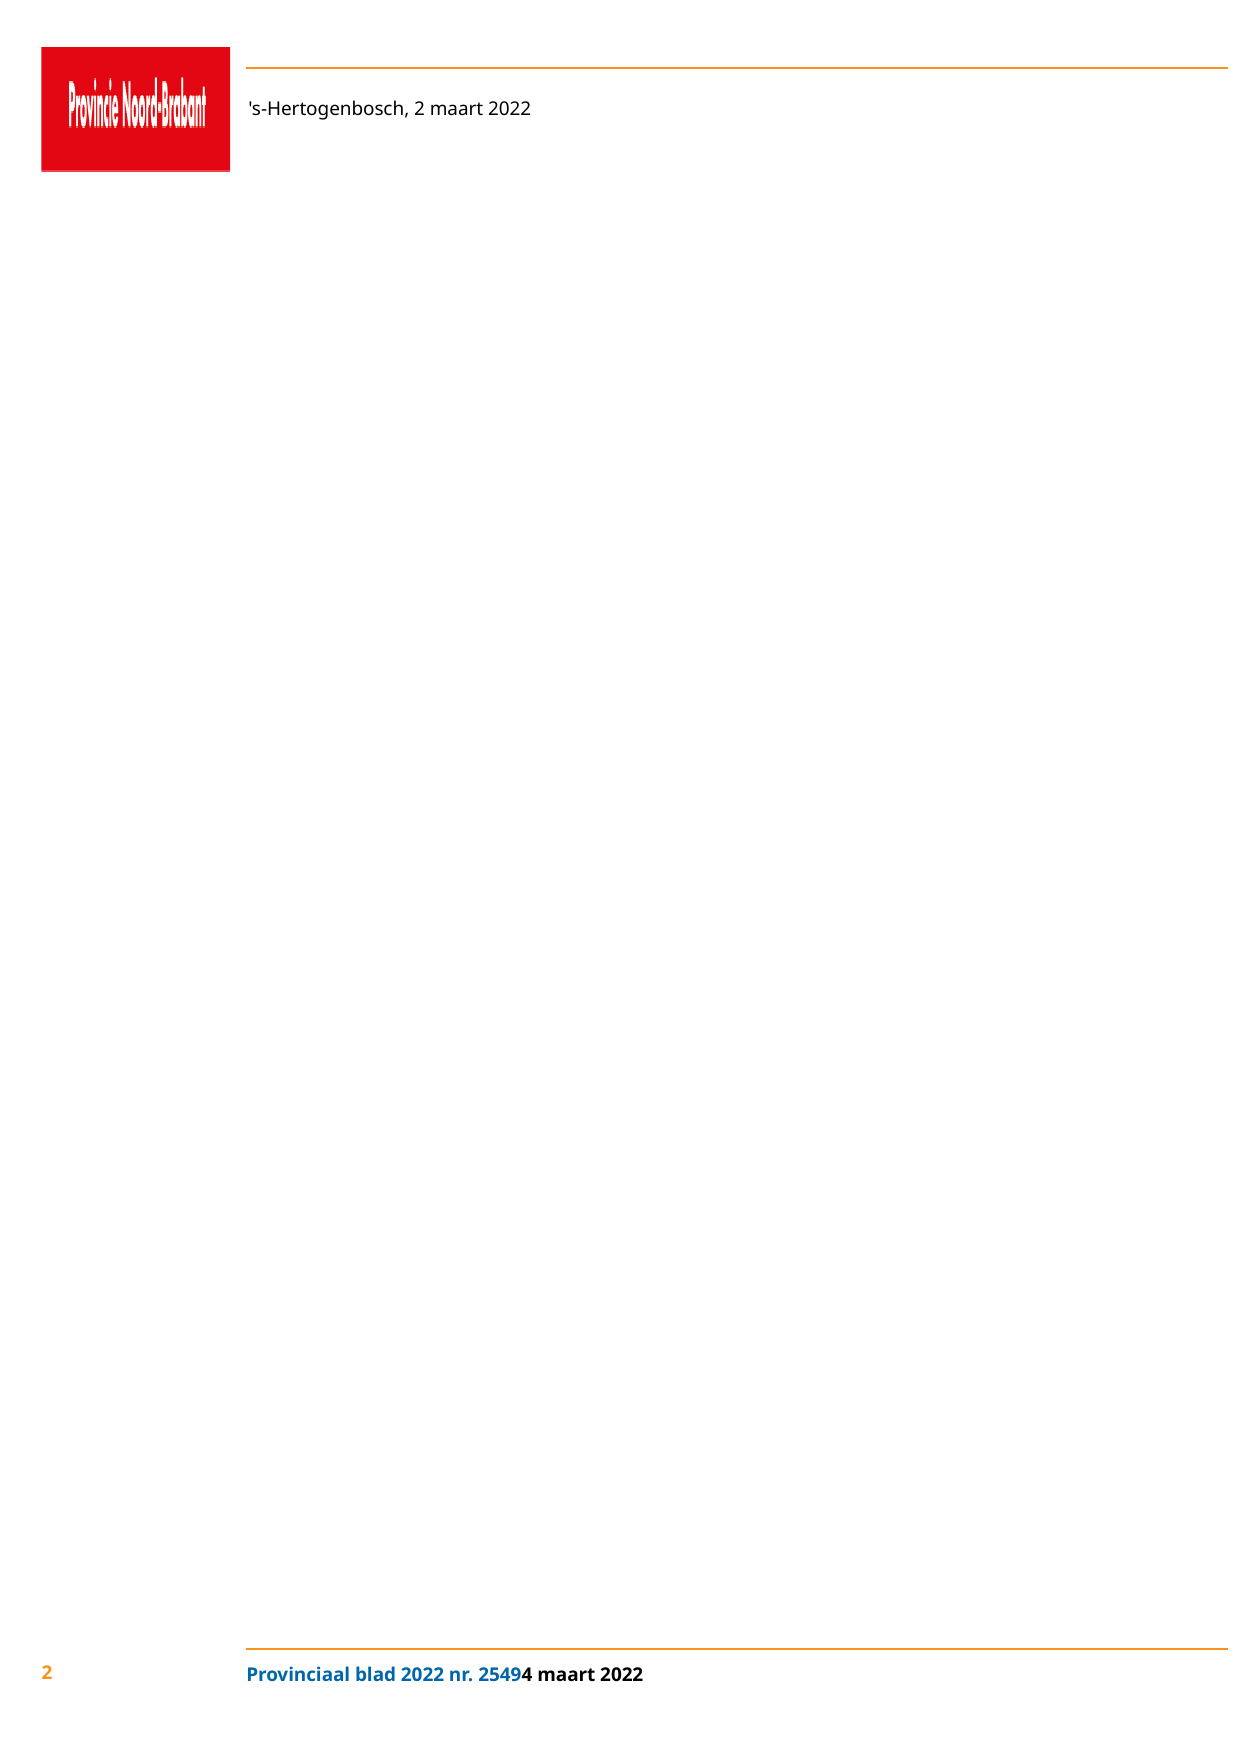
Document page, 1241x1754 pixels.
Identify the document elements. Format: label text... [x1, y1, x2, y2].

picture [41, 47, 231, 172]
text 's-Hertogenbosch, 2 maart 2022 [248, 95, 1152, 121]
